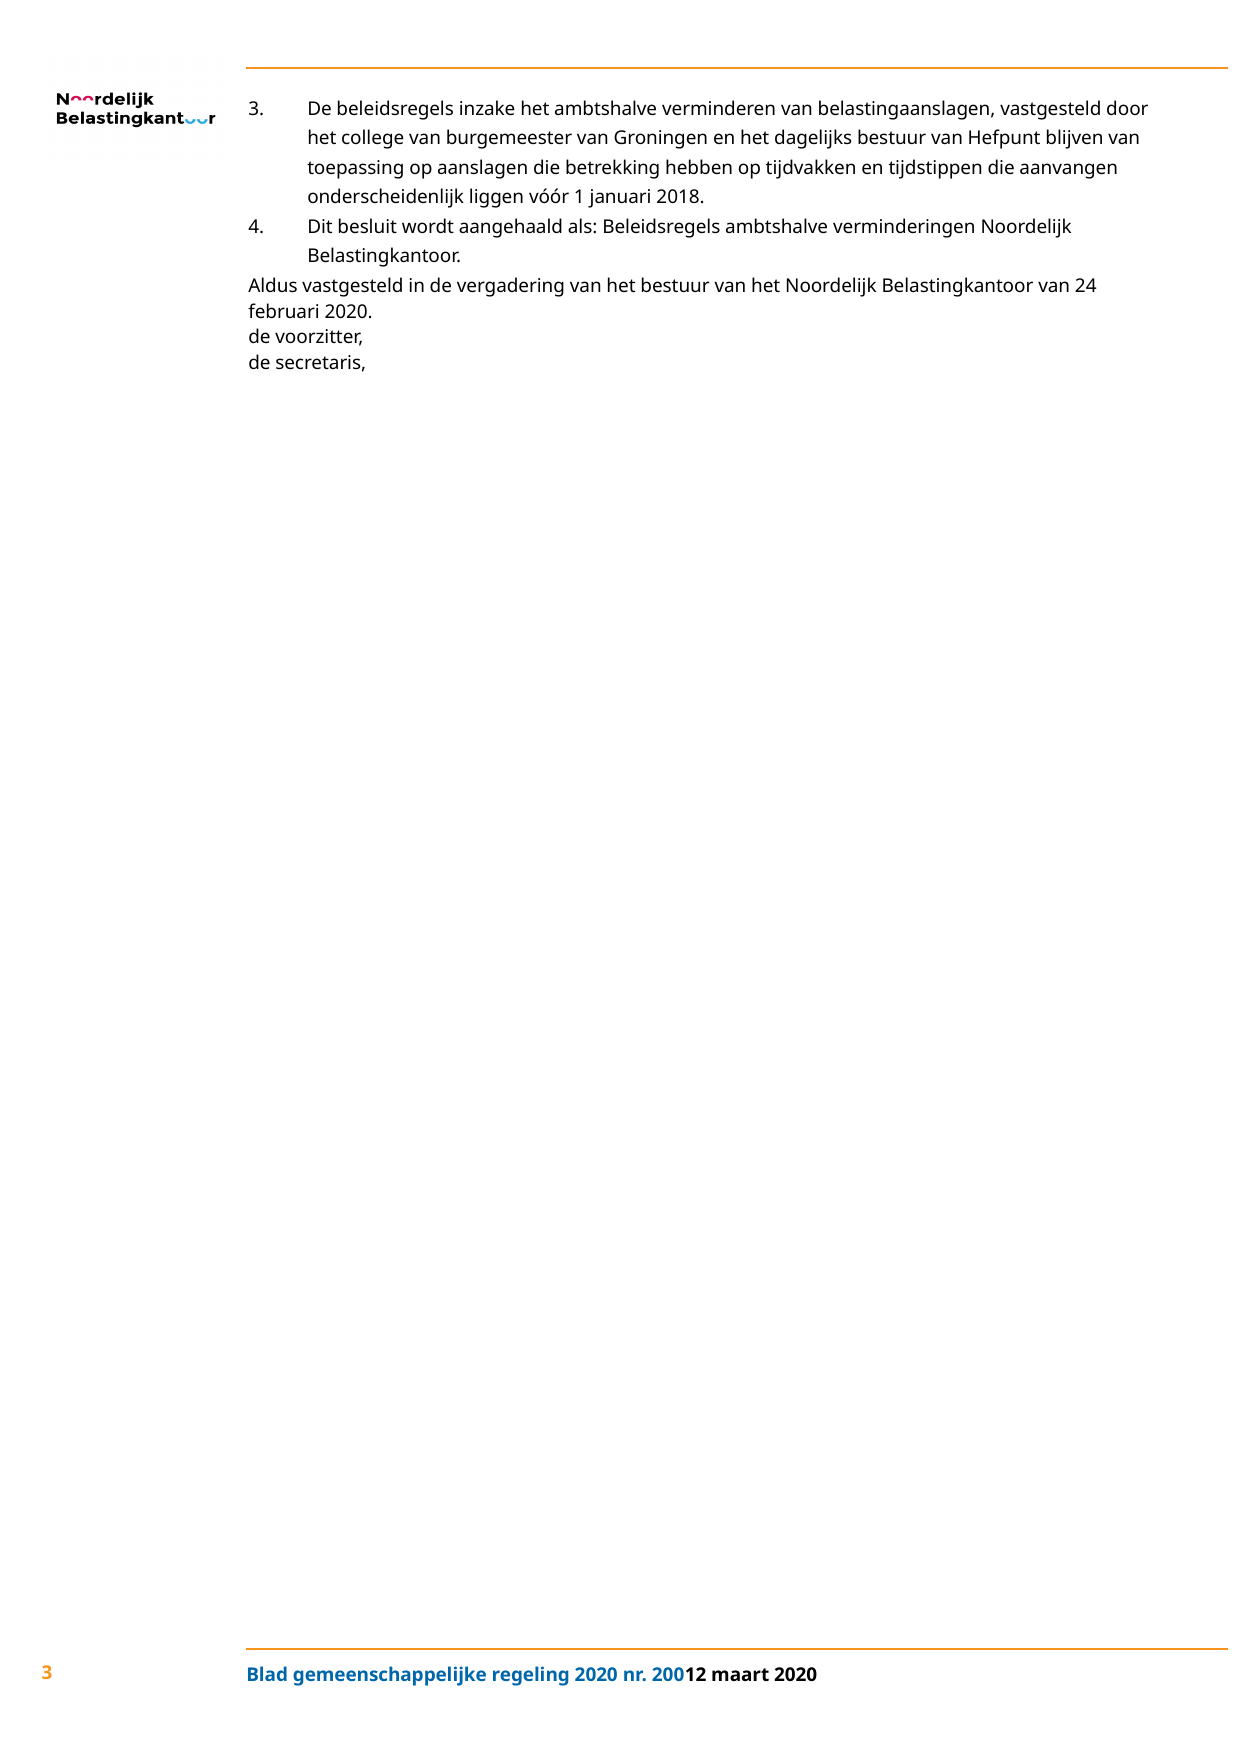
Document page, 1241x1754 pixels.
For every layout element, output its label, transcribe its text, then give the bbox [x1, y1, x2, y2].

text Aldus vastgesteld in de vergadering van het bestuur van het Noordelijk Belastingkantoor van 24 februari 2020. [248, 272, 1152, 324]
picture [41, 47, 231, 172]
text de secretaris, [248, 349, 1152, 375]
list Dit besluit wordt aangehaald als: Beleidsregels ambtshalve verminderingen Noordelijk Belastingkantoor. [248, 213, 1152, 268]
list De beleidsregels inzake het ambtshalve verminderen van belastingaanslagen, vastgesteld door het college van burgemeester van Groningen en het dagelijks bestuur van Hefpunt blijven van toepassing op aanslagen die betrekking hebben op tijdvakken en tijdstippen die aanvangen onderscheidenlijk liggen vóór 1 januari 2018. [248, 95, 1152, 209]
text de voorzitter, [248, 324, 1152, 349]
